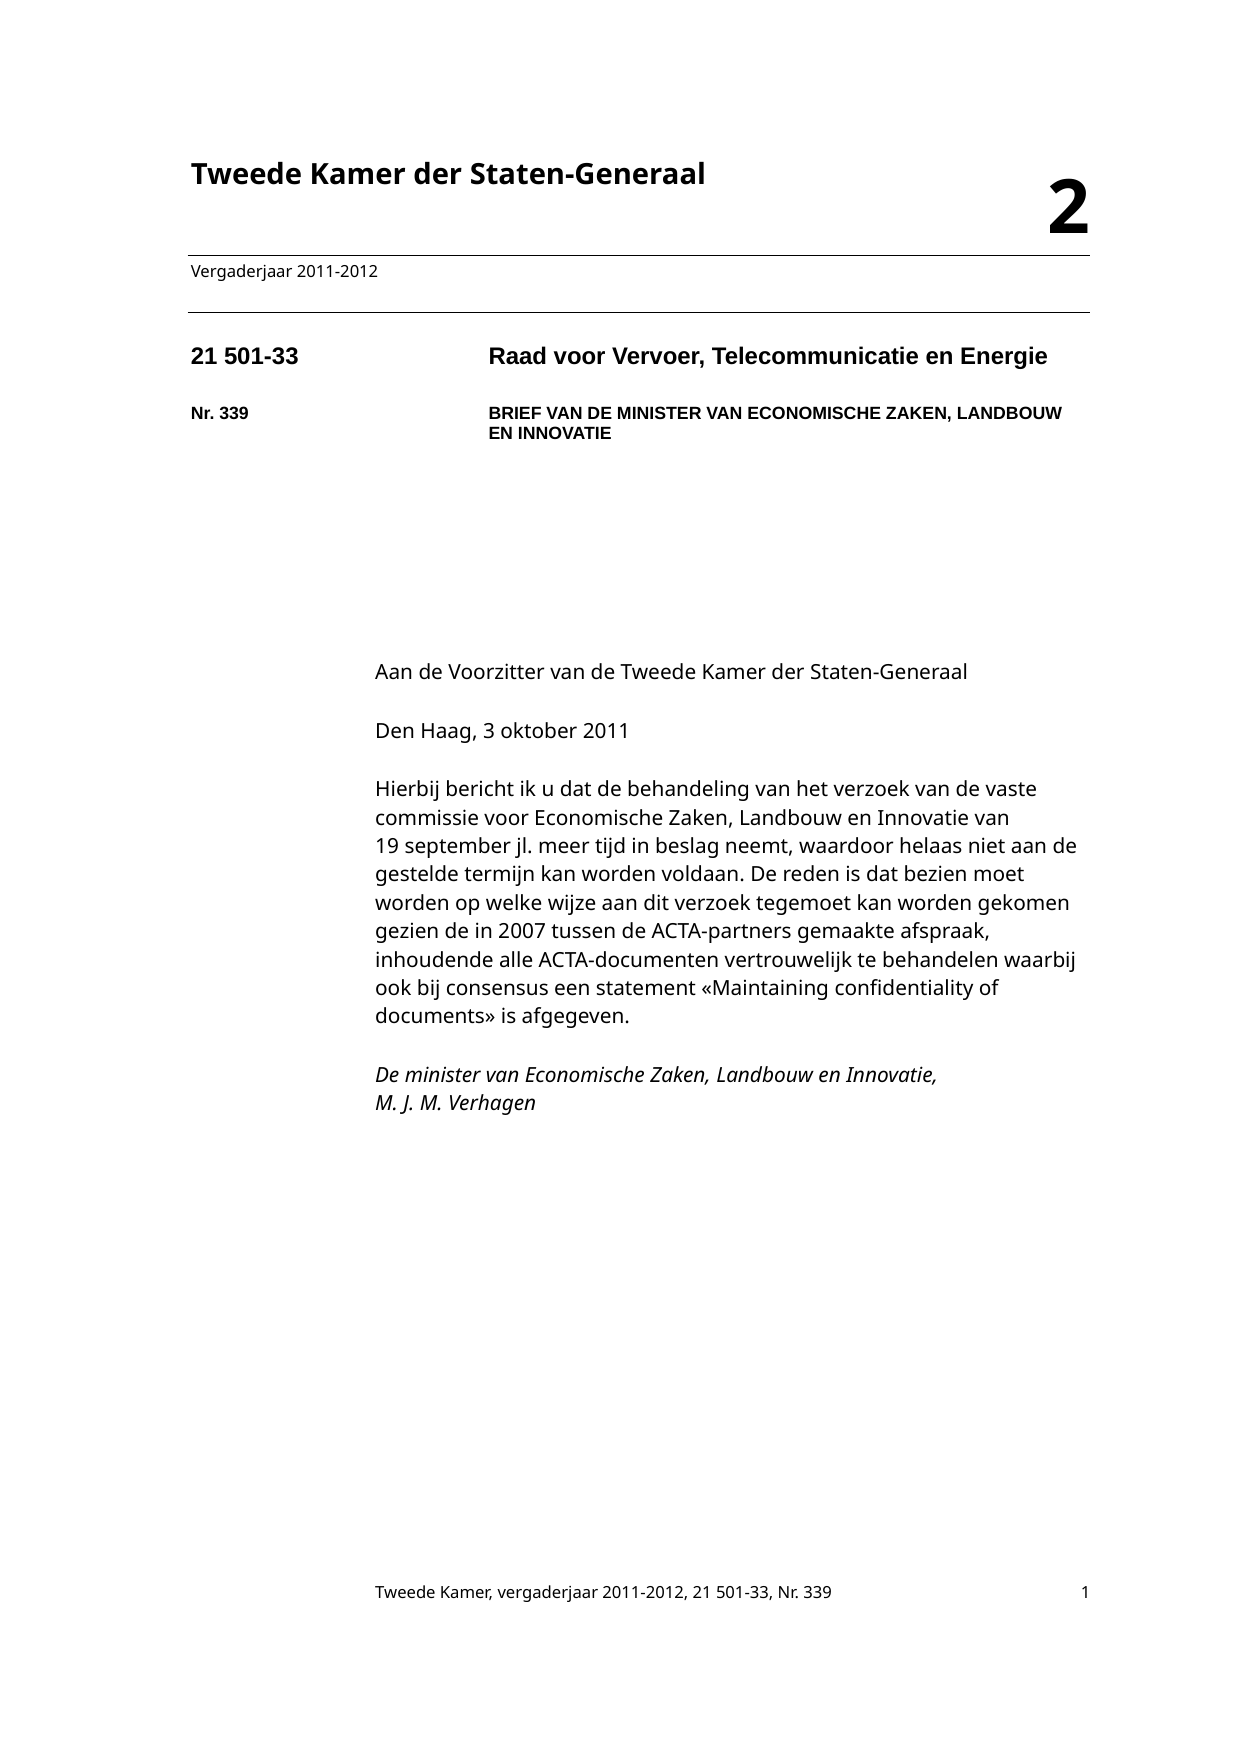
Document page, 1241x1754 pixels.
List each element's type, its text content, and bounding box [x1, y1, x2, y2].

table_cell Raad voor Vervoer, Telecommunicatie en Energie [485, 339, 1090, 399]
text De minister van Economische Zaken, Landbouw en Innovatie, [375, 1060, 1090, 1088]
table_header Tweede Kamer der Staten-Generaal [188, 150, 909, 255]
text Aan de Voorzitter van de Tweede Kamer der Staten-Generaal [375, 657, 1090, 686]
table_cell 21 501-33 [188, 339, 485, 399]
text Hierbij bericht ik u dat de behandeling van het verzoek van de vaste commissie voor Economische Zaken, Landbouw en Innovatie van 19 september jl. meer tijd in beslag neemt, waardoor helaas niet aan de gestelde termijn kan worden voldaan. De reden is dat bezien moet worden op welke wijze aan dit verzoek tegemoet kan worden gekomen gezien de in 2007 tussen de ACTA-partners gemaakte afspraak, inhoudende alle ACTA-documenten vertrouwelijk te behandelen waarbij ook bij consensus een statement «Maintaining confidentiality of documents» is afgegeven. [375, 774, 1090, 1030]
table_cell [188, 313, 485, 339]
table_header 2 [910, 150, 1090, 255]
text M. J. M. Verhagen [375, 1088, 1090, 1117]
table_cell Vergaderjaar 2011-2012 [188, 256, 485, 312]
table_cell BRIEF VAN DE MINISTER VAN ECONOMISCHE ZAKEN, LANDBOUW EN INNOVATIE [485, 399, 1090, 539]
table_cell [485, 313, 1090, 339]
table_cell Nr. 339 [188, 399, 485, 539]
table_cell [485, 256, 1090, 312]
text Den Haag, 3 oktober 2011 [375, 716, 1090, 744]
